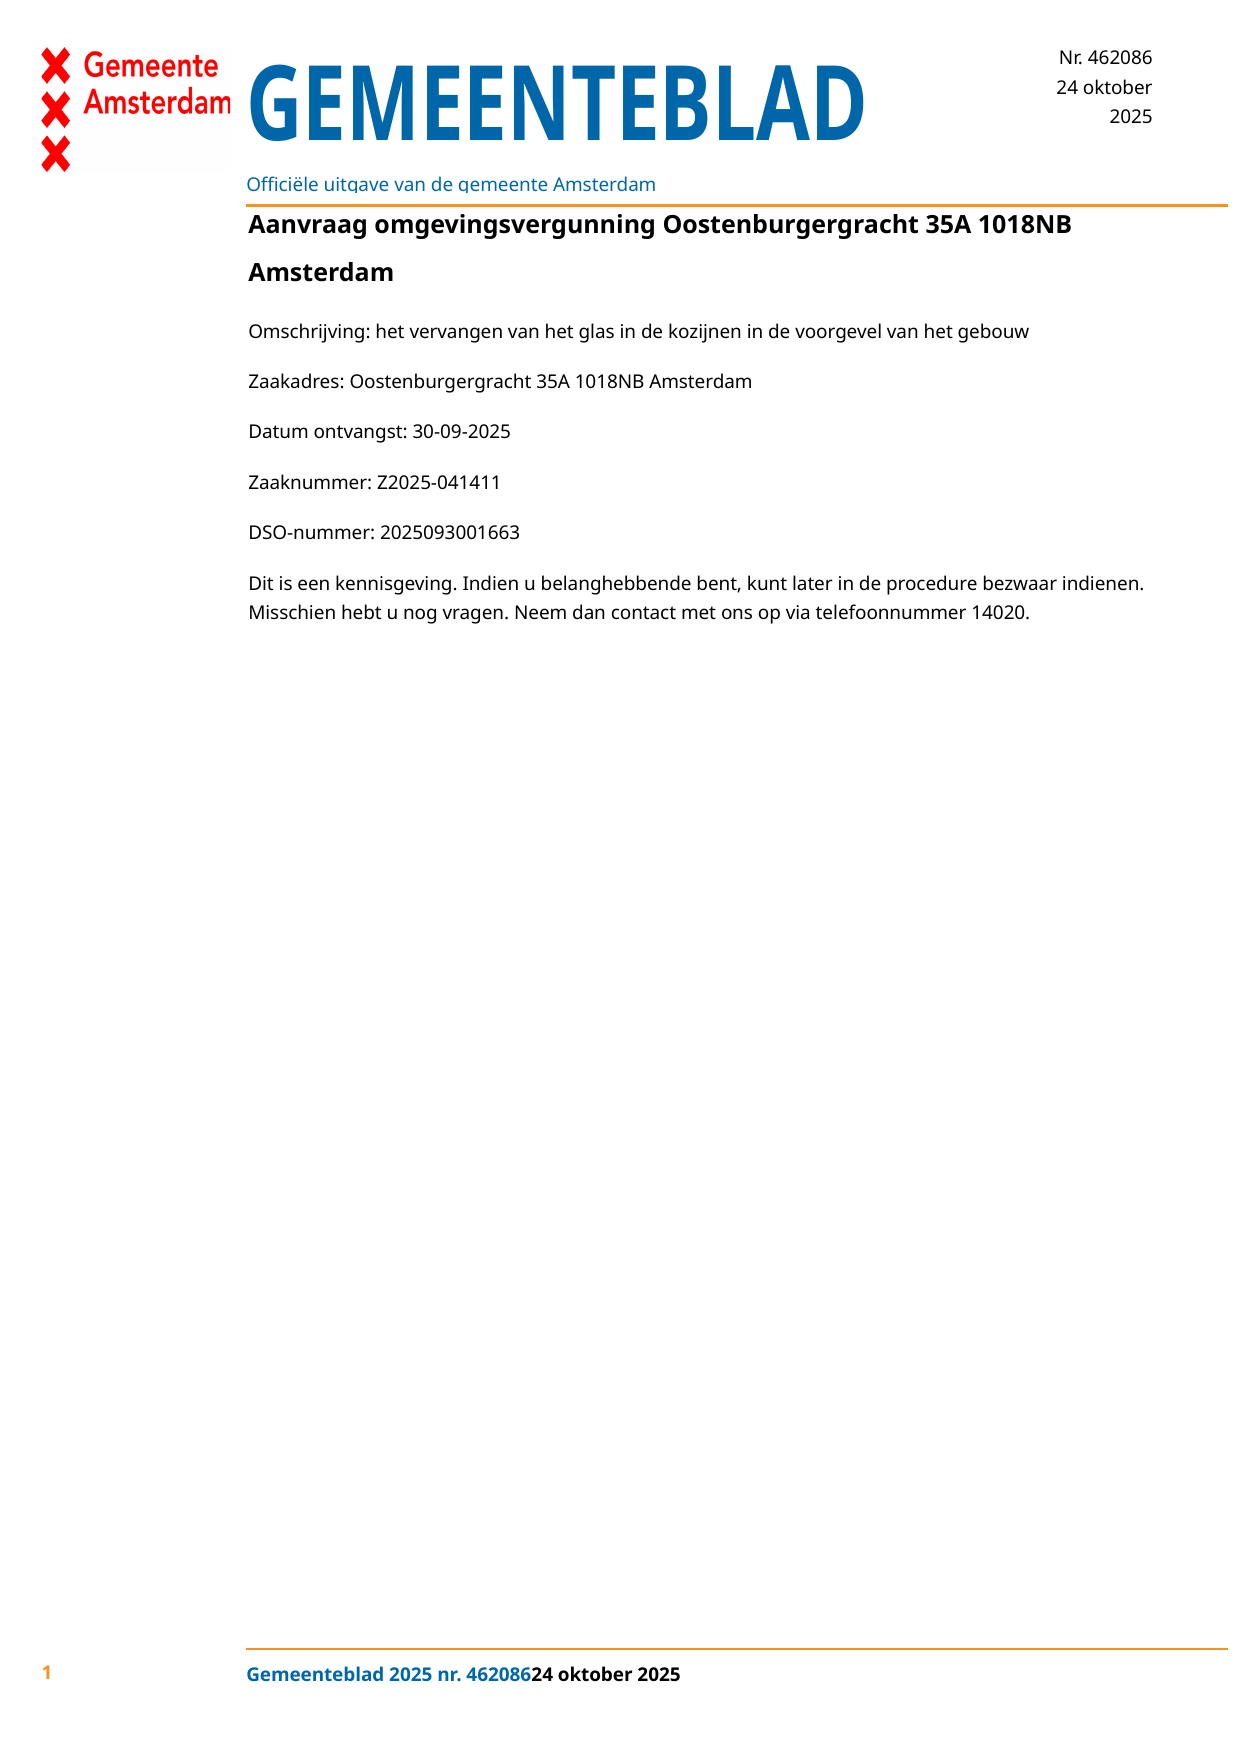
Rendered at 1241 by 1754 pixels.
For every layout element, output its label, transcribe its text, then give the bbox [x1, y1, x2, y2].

text Omschrijving: het vervangen van het glas in de kozijnen in de voorgevel van het gebouw [248, 318, 1152, 344]
text Dit is een kennisgeving. Indien u belanghebbende bent, kunt later in de procedure bezwaar indienen. Misschien hebt u nog vragen. Neem dan contact met ons op via telefoonnummer 14020. [248, 570, 1152, 625]
text Zaaknummer: Z2025-041411 [248, 469, 1152, 495]
text Aanvraag omgevingsvergunning Oostenburgergracht 35A 1018NB Amsterdam [248, 207, 1152, 288]
text Datum ontvangst: 30-09-2025 [248, 419, 1152, 444]
picture [41, 47, 231, 172]
text DSO-nummer: 2025093001663 [248, 519, 1152, 545]
text Zaakadres: Oostenburgergracht 35A 1018NB Amsterdam [248, 368, 1152, 394]
